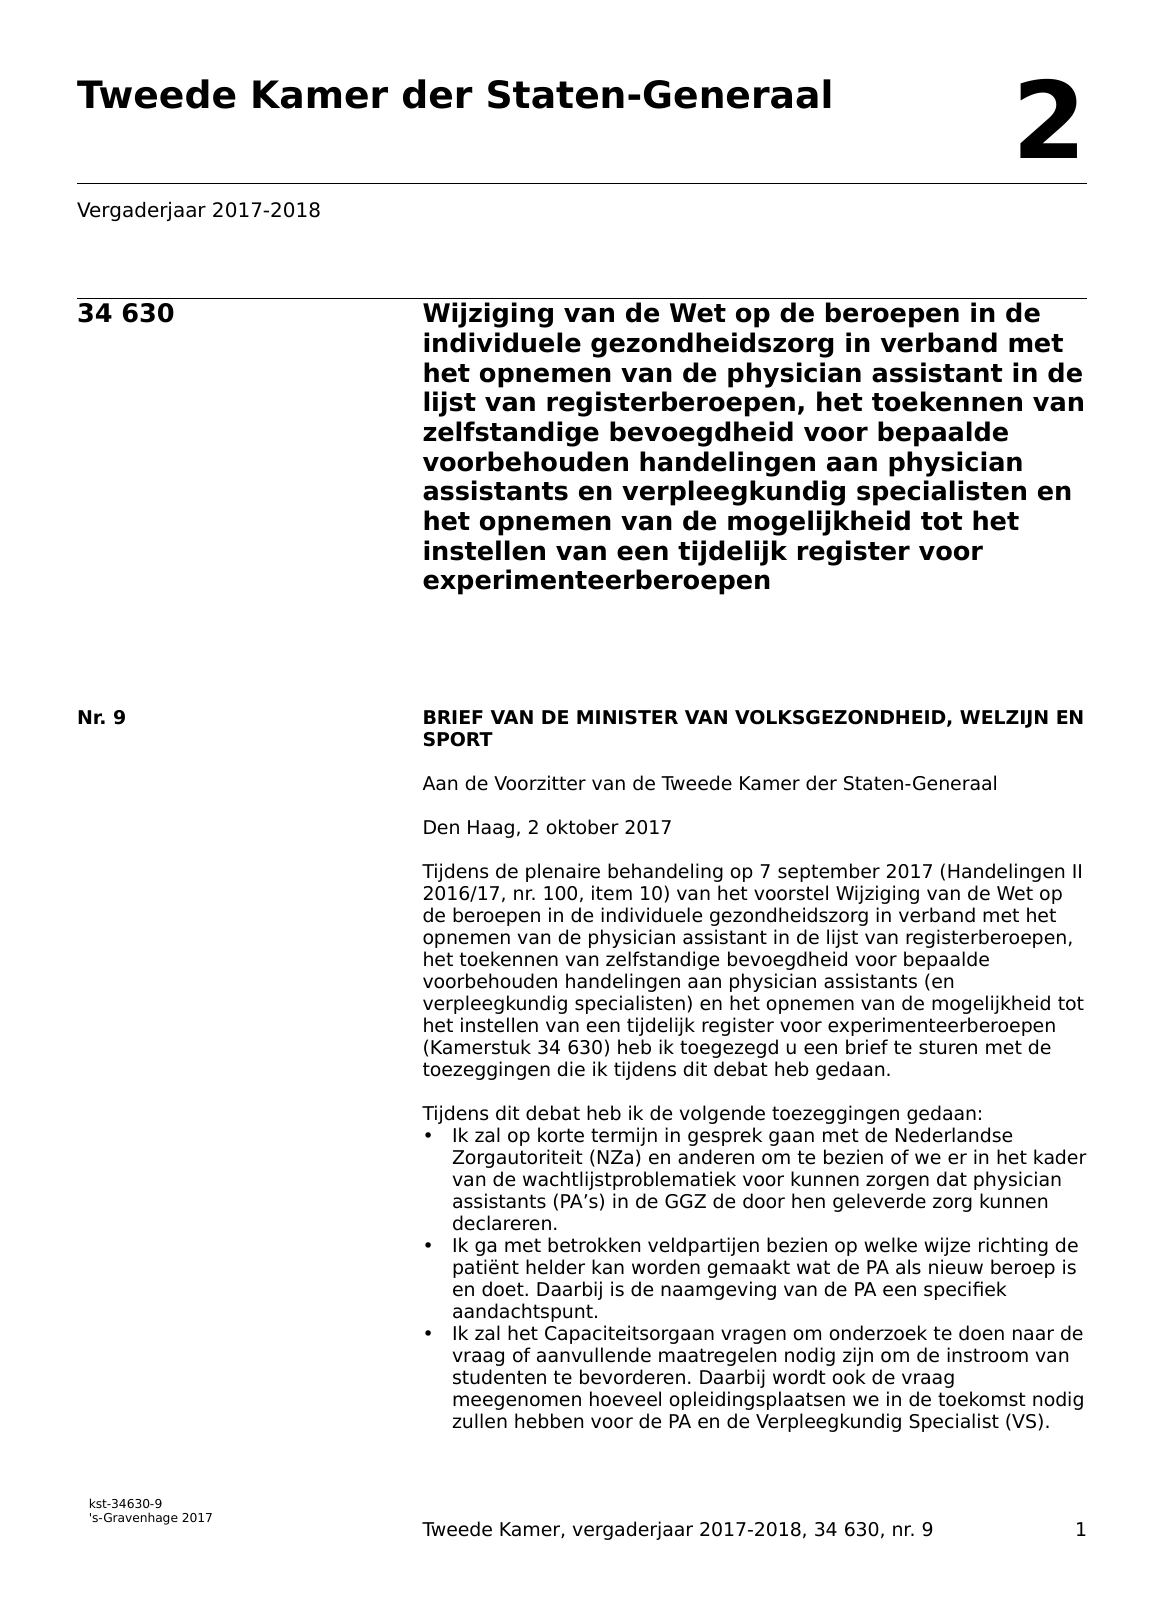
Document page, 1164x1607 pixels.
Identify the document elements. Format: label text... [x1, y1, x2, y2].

text Tijdens dit debat heb ik de volgende toezeggingen gedaan: [422, 1103, 1087, 1125]
table_header Tweede Kamer der Staten-Generaal [77, 59, 886, 183]
text Aan de Voorzitter van de Tweede Kamer der Staten-Generaal [422, 773, 1087, 795]
text • Ik ga met betrokken veldpartijen bezien op welke wijze richting de patiënt helder kan worden gemaakt wat de PA als nieuw beroep is en doet. Daarbij is de naamgeving van de PA een specifiek aandachtspunt. [422, 1235, 1087, 1323]
table_cell Vergaderjaar 2017-2018 [77, 184, 1087, 298]
text Den Haag, 2 oktober 2017 [422, 817, 1087, 839]
text Tijdens de plenaire behandeling op 7 september 2017 (Handelingen II 2016/17, nr. 100, item 10) van het voorstel Wijziging van de Wet op de beroepen in de individuele gezondheidszorg in verband met het opnemen van de physician assistant in de lijst van registerberoepen, het toekennen van zelfstandige bevoegdheid voor bepaalde voorbehouden handelingen aan physician assistants (en verpleegkundig specialisten) en het opnemen van de mogelijkheid tot het instellen van een tijdelijk register voor experimenteerberoepen (Kamerstuk 34 630) heb ik toegezegd u een brief te sturen met de toezeggingen die ik tijdens dit debat heb gedaan. [422, 861, 1087, 1081]
text • Ik zal op korte termijn in gesprek gaan met de Nederlandse Zorgautoriteit (NZa) en anderen om te bezien of we er in het kader van de wachtlijstproblematiek voor kunnen zorgen dat physician assistants (PA’s) in de GGZ de door hen geleverde zorg kunnen declareren. [422, 1125, 1087, 1235]
subtitle Nr. 9 BRIEF VAN DE MINISTER VAN VOLKSGEZONDHEID, WELZIJN EN SPORT [77, 707, 1087, 751]
text kst-34630-9 [88, 1497, 323, 1511]
text 's-Gravenhage 2017 [88, 1511, 323, 1525]
text • Ik zal het Capaciteitsorgaan vragen om onderzoek te doen naar de vraag of aanvullende maatregelen nodig zijn om de instroom van studenten te bevorderen. Daarbij wordt ook de vraag meegenomen hoeveel opleidingsplaatsen we in de toekomst nodig zullen hebben voor de PA en de Verpleegkundig Specialist (VS). [422, 1323, 1087, 1433]
subtitle 34 630 Wijziging van de Wet op de beroepen in de individuele gezondheidszorg in verband met het opnemen van de physician assistant in de lijst van registerberoepen, het toekennen van zelfstandige bevoegdheid voor bepaalde voorbehouden handelingen aan physician assistants en verpleegkundig specialisten en het opnemen van de mogelijkheid tot het instellen van een tijdelijk register voor experimenteerberoepen [77, 299, 1087, 596]
table_header 2 [886, 59, 1087, 183]
